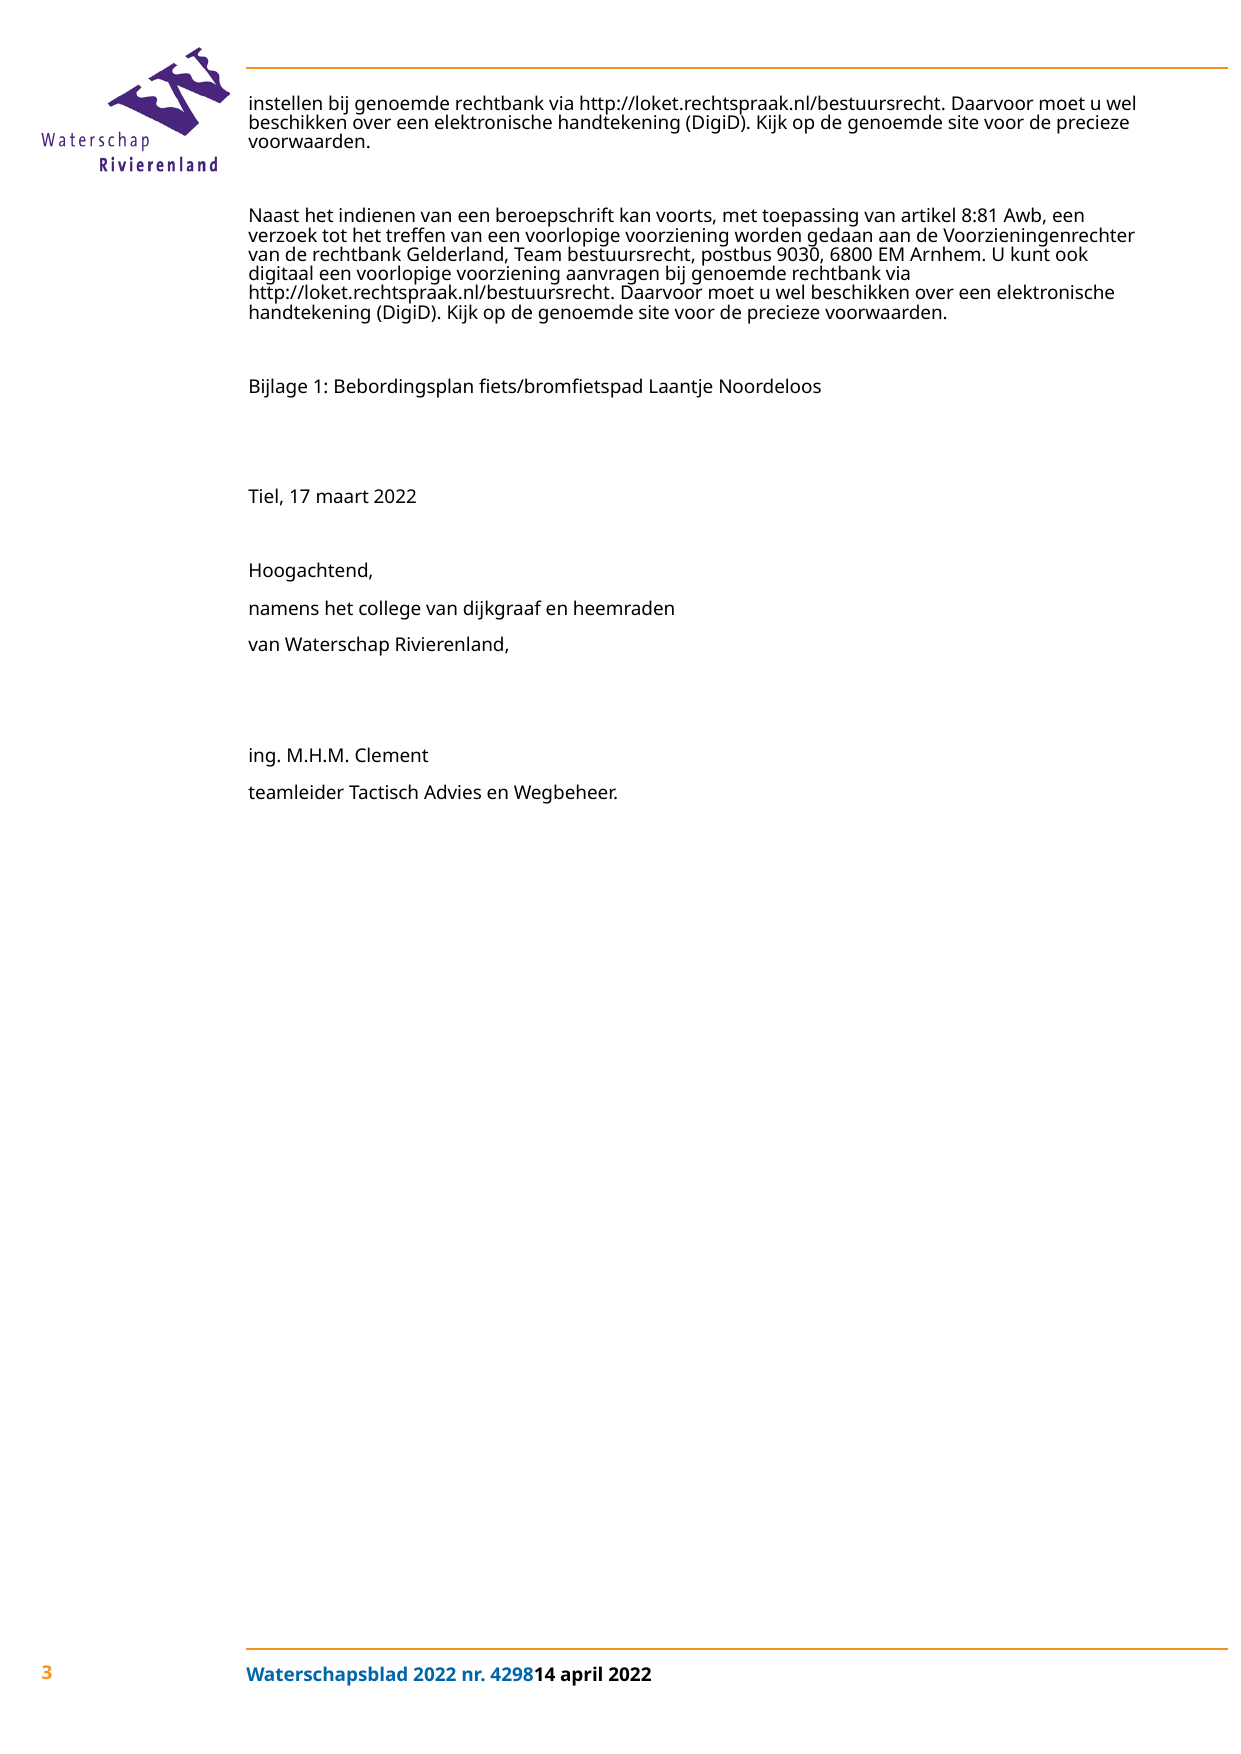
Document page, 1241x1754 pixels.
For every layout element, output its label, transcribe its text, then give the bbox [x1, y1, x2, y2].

text namens het college van dijkgraaf en heemraden [248, 599, 1152, 619]
text instellen bij genoemde rechtbank via http://loket.rechtspraak.nl/bestuursrecht. Daarvoor moet u wel beschikken over een elektronische handtekening (DigiD). Kijk op de genoemde site voor de precieze voorwaarden. [248, 95, 1152, 153]
text van Waterschap Rivierenland, [248, 636, 1152, 656]
picture [41, 47, 231, 172]
text Tiel, 17 maart 2022 [248, 488, 1152, 508]
text Naast het indienen van een beroepschrift kan voorts, met toepassing van artikel 8:81 Awb, een verzoek tot het treffen van een voorlopige voorziening worden gedaan aan de Voorzieningenrechter van de rechtbank Gelderland, Team bestuursrecht, postbus 9030, 6800 EM Arnhem. U kunt ook digitaal een voorlopige voorziening aanvragen bij genoemde rechtbank via http://loket.rechtspraak.nl/bestuursrecht. Daarvoor moet u wel beschikken over een elektronische handtekening (DigiD). Kijk op de genoemde site voor de precieze voorwaarden. [248, 207, 1152, 323]
text teamleider Tactisch Advies en Wegbeheer. [248, 784, 1152, 804]
text Hoogachtend, [248, 562, 1152, 582]
text Bijlage 1: Bebordingsplan fiets/bromfietspad Laantje Noordeloos [248, 378, 1152, 397]
text ing. M.H.M. Clement [248, 747, 1152, 767]
